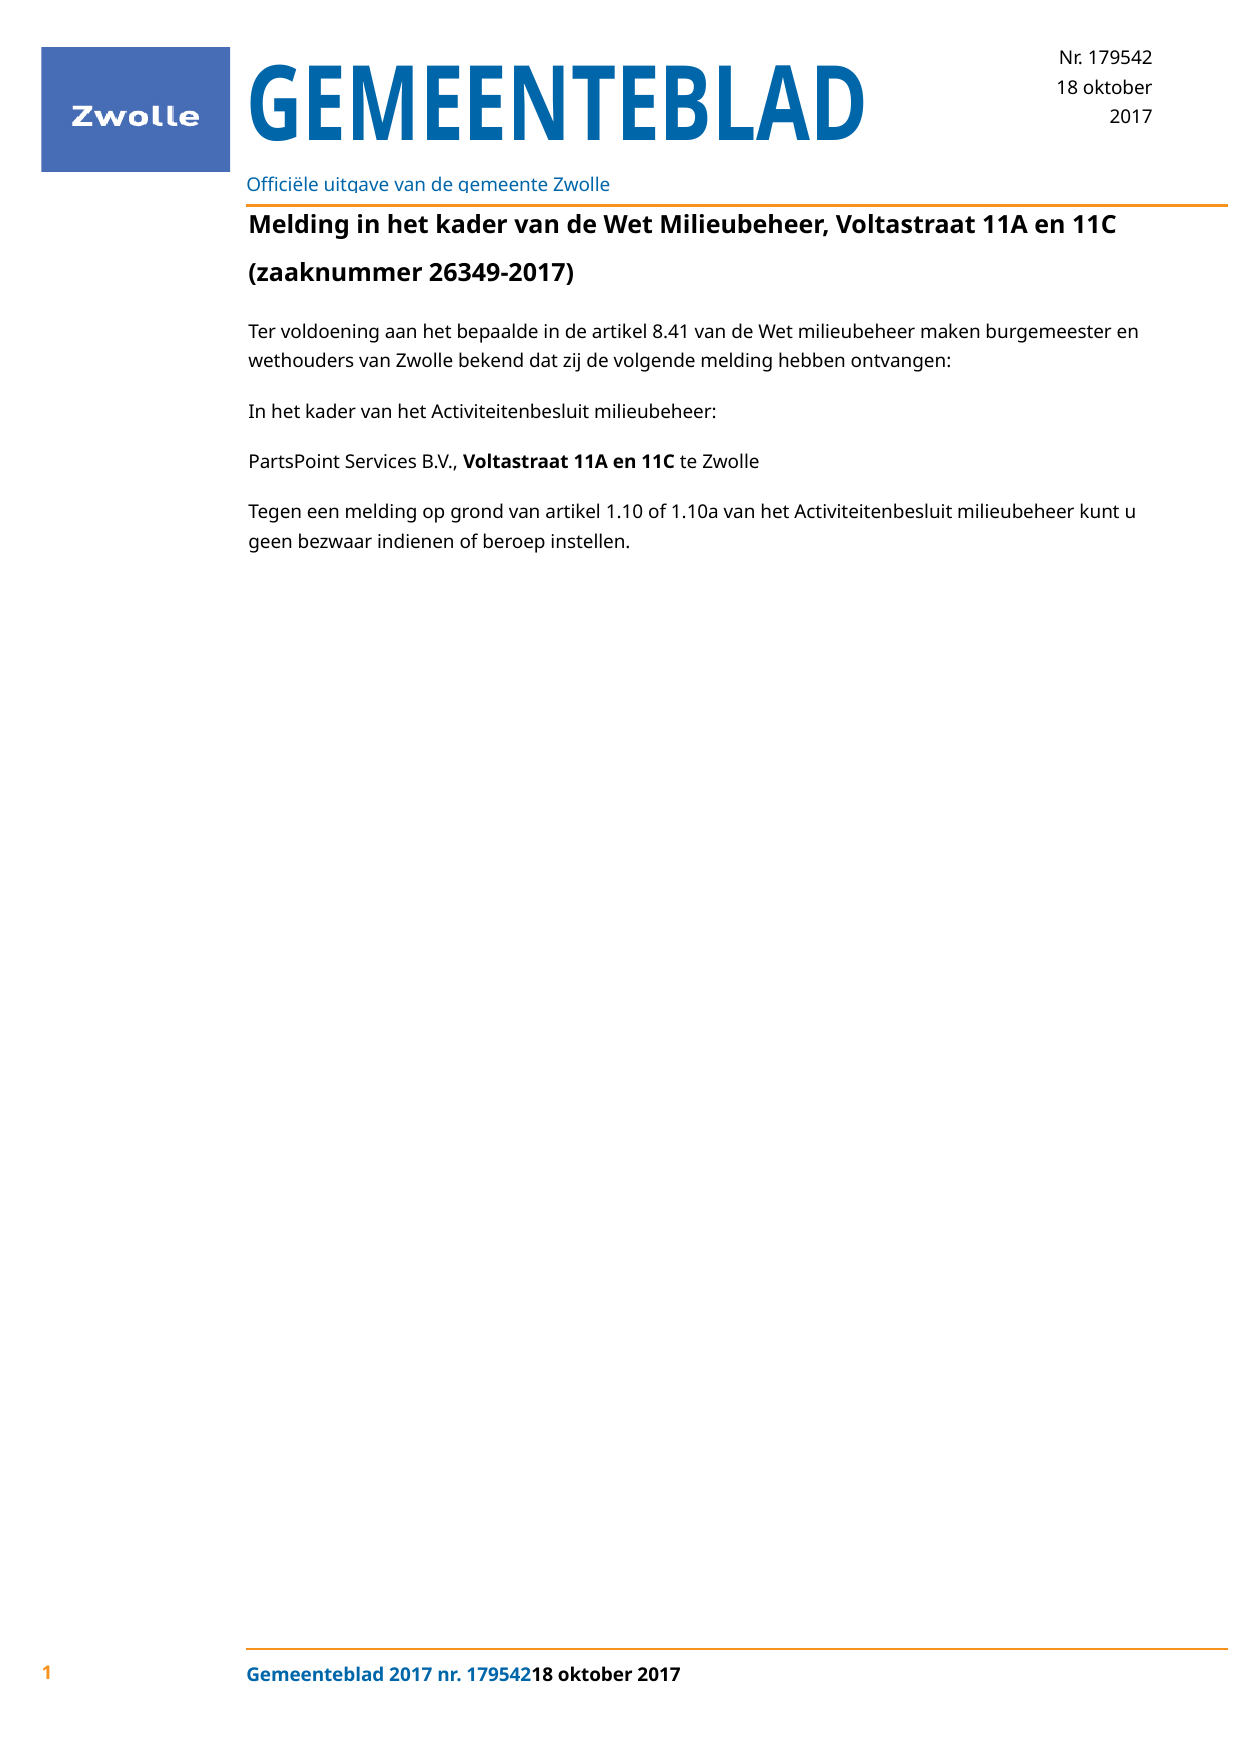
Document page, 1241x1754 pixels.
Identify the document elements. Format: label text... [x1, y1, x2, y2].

picture [41, 47, 231, 172]
text Tegen een melding op grond van artikel 1.10 of 1.10a van het Activiteitenbesluit milieubeheer kunt u geen bezwaar indienen of beroep instellen. [248, 499, 1152, 554]
text Ter voldoening aan het bepaalde in de artikel 8.41 van de Wet milieubeheer maken burgemeester en wethouders van Zwolle bekend dat zij de volgende melding hebben ontvangen: [248, 318, 1152, 373]
text PartsPoint Services B.V., Voltastraat 11A en 11C te Zwolle [248, 448, 1152, 474]
text In het kader van het Activiteitenbesluit milieubeheer: [248, 398, 1152, 424]
text Melding in het kader van de Wet Milieubeheer, Voltastraat 11A en 11C (zaaknummer 26349-2017) [248, 207, 1152, 288]
